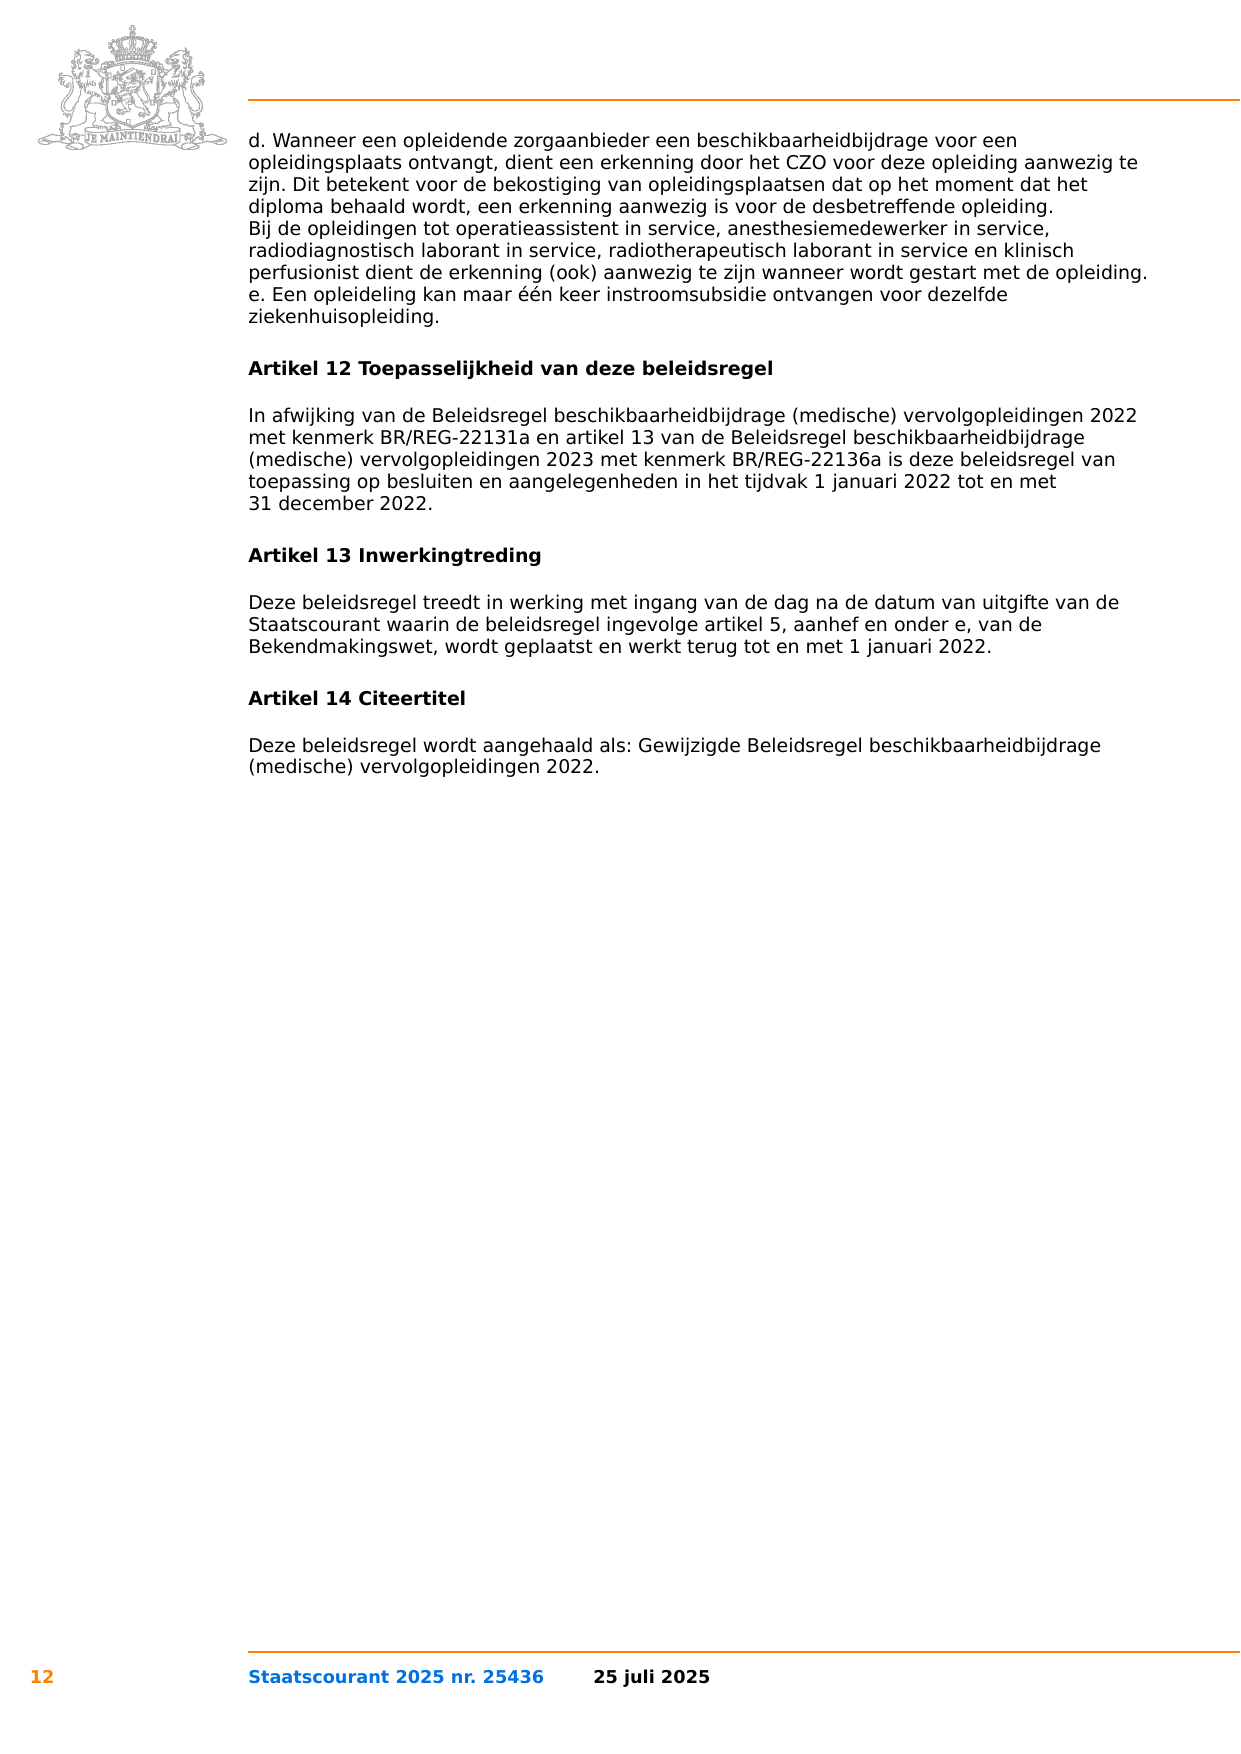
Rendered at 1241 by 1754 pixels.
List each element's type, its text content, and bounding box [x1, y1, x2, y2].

subtitle Artikel 13 Inwerkingtreding [248, 544, 1163, 567]
text Deze beleidsregel wordt aangehaald als: Gewijzigde Beleidsregel beschikbaarheidbijdrage (medische) vervolgopleidingen 2022. [248, 734, 1163, 778]
text e. Een opleideling kan maar één keer instroomsubsidie ontvangen voor dezelfde ziekenhuisopleiding. [248, 284, 1163, 328]
subtitle Artikel 14 Citeertitel [248, 687, 1163, 709]
text Bij de opleidingen tot operatieassistent in service, anesthesiemedewerker in service, radiodiagnostisch laborant in service, radiotherapeutisch laborant in service en klinisch perfusionist dient de erkenning (ook) aanwezig te zijn wanneer wordt gestart met de opleiding. [248, 218, 1163, 284]
subtitle Artikel 12 Toepasselijkheid van deze beleidsregel [248, 358, 1163, 380]
text In afwijking van de Beleidsregel beschikbaarheidbijdrage (medische) vervolgopleidingen 2022 met kenmerk BR/REG-22131a en artikel 13 van de Beleidsregel beschikbaarheidbijdrage (medische) vervolgopleidingen 2023 met kenmerk BR/REG-22136a is deze beleidsregel van toepassing op besluiten en aangelegenheden in het tijdvak 1 januari 2022 tot en met 31 december 2022. [248, 405, 1163, 514]
picture [38, 25, 227, 150]
text d. Wanneer een opleidende zorgaanbieder een beschikbaarheidbijdrage voor een opleidingsplaats ontvangt, dient een erkenning door het CZO voor deze opleiding aanwezig te zijn. Dit betekent voor de bekostiging van opleidingsplaatsen dat op het moment dat het diploma behaald wordt, een erkenning aanwezig is voor de desbetreffende opleiding. [248, 130, 1163, 218]
text Deze beleidsregel treedt in werking met ingang van de dag na de datum van uitgifte van de Staatscourant waarin de beleidsregel ingevolge artikel 5, aanhef en onder e, van de Bekendmakingswet, wordt geplaatst en werkt terug tot en met 1 januari 2022. [248, 592, 1163, 657]
